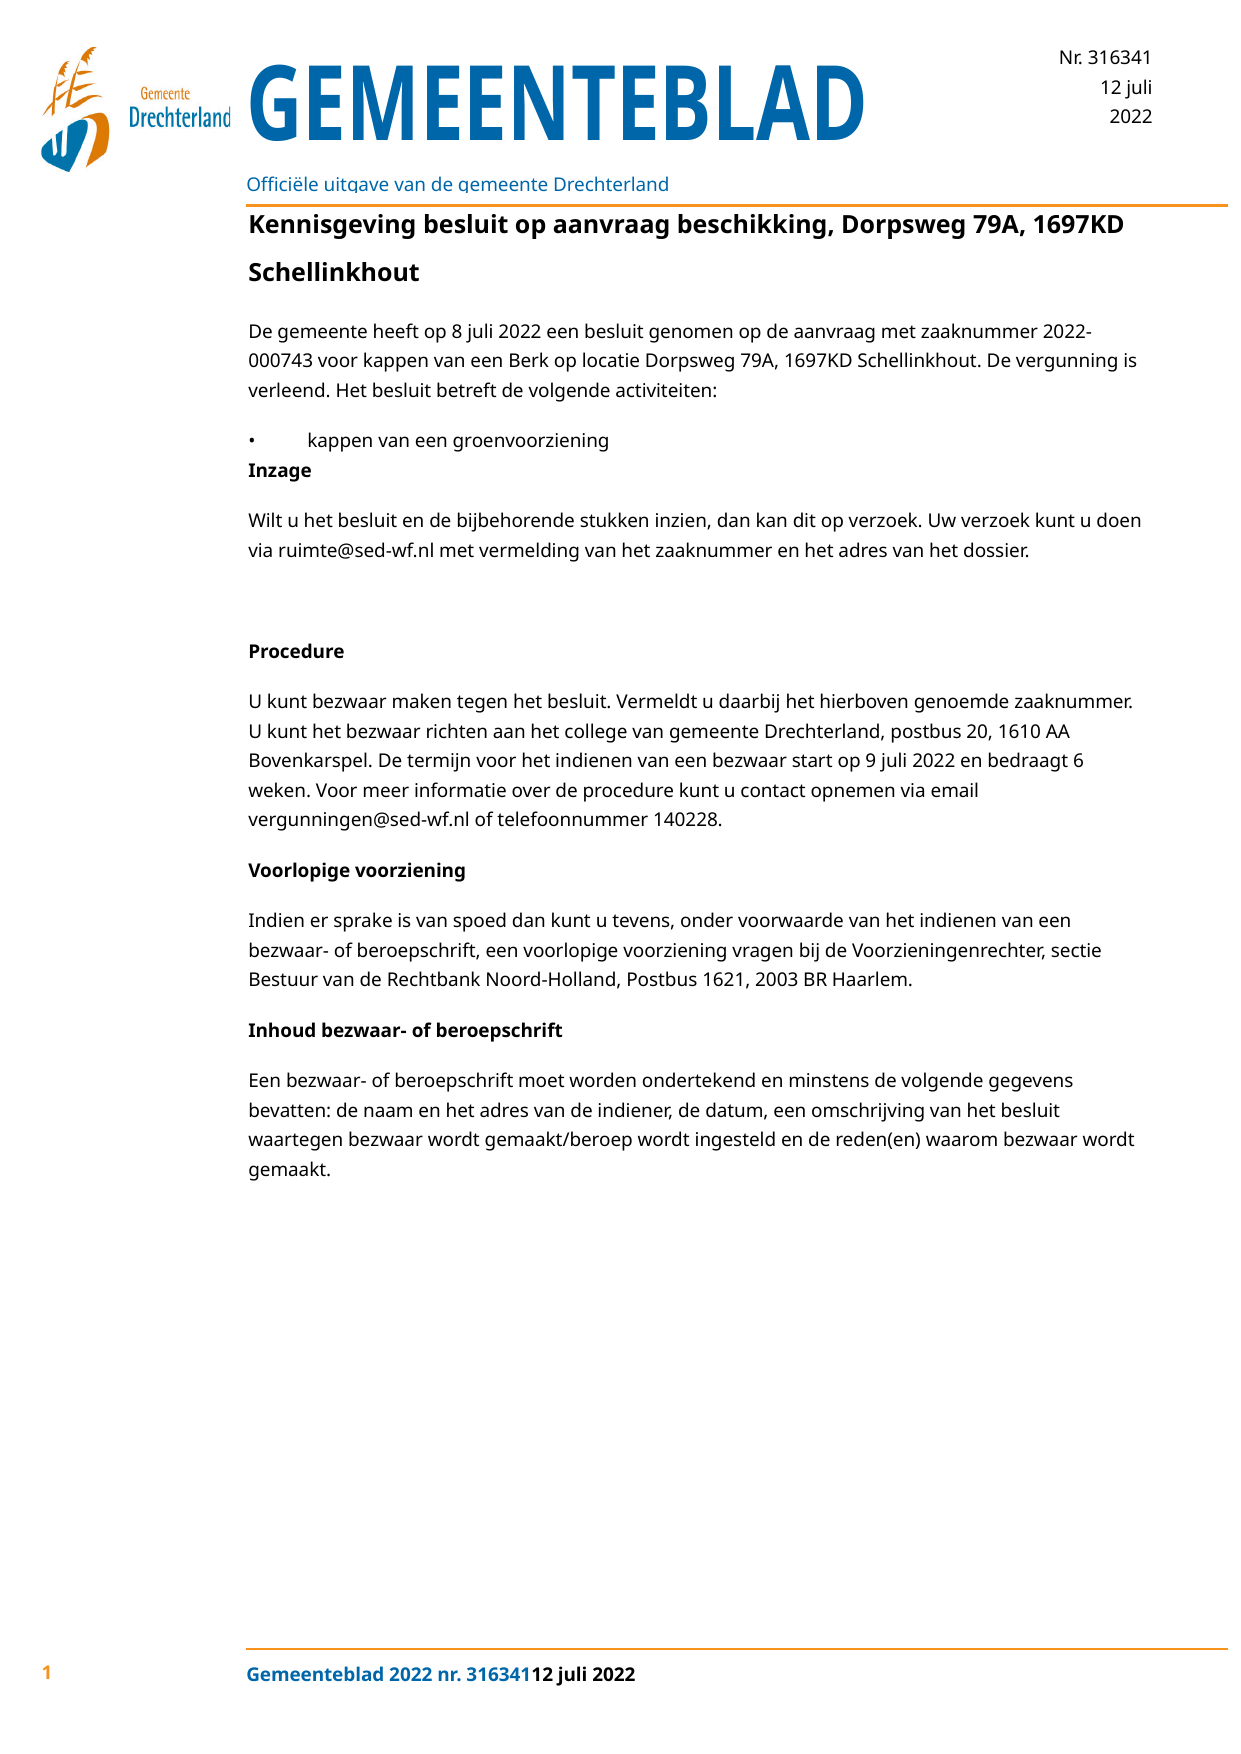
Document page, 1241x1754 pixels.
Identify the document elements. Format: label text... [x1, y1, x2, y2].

text Wilt u het besluit en de bijbehorende stukken inzien, dan kan dit op verzoek. Uw verzoek kunt u doen via ruimte@sed-wf.nl met vermelding van het zaaknummer en het adres van het dossier. [248, 507, 1152, 563]
list kappen van een groenvoorziening [248, 427, 1152, 453]
text De gemeente heeft op 8 juli 2022 een besluit genomen op de aanvraag met zaaknummer 2022-000743 voor kappen van een Berk op locatie Dorpsweg 79A, 1697KD Schellinkhout. De vergunning is verleend. Het besluit betreft de volgende activiteiten: [248, 318, 1152, 403]
text Voorlopige voorziening [248, 857, 1152, 883]
picture [226, 115, 231, 124]
text Inhoud bezwaar- of beroepschrift [248, 1017, 1152, 1043]
text Een bezwaar- of beroepschrift moet worden ondertekend en minstens de volgende gegevens bevatten: de naam en het adres van de indiener, de datum, een omschrijving van het besluit waartegen bezwaar wordt gemaakt/beroep wordt ingesteld en de reden(en) waarom bezwaar wordt gemaakt. [248, 1067, 1152, 1182]
text Inzage [248, 457, 1152, 483]
text Procedure [248, 638, 1152, 664]
picture [41, 158, 64, 172]
text U kunt bezwaar maken tegen het besluit. Vermeldt u daarbij het hierboven genoemde zaaknummer. U kunt het bezwaar richten aan het college van gemeente Drechterland, postbus 20, 1610 AA Bovenkarspel. De termijn voor het indienen van een bezwaar start op 9 juli 2022 en bedraagt 6 weken. Voor meer informatie over de procedure kunt u contact opnemen via email vergunningen@sed-wf.nl of telefoonnummer 140228. [248, 688, 1152, 832]
text Indien er sprake is van spoed dan kunt u tevens, onder voorwaarde van het indienen van een bezwaar- of beroepschrift, een voorlopige voorziening vragen bij de Voorzieningenrechter, sectie Bestuur van de Rechtbank Noord-Holland, Postbus 1621, 2003 BR Haarlem. [248, 907, 1152, 992]
picture [41, 47, 231, 172]
text Kennisgeving besluit op aanvraag beschikking, Dorpsweg 79A, 1697KD Schellinkhout [248, 207, 1152, 288]
